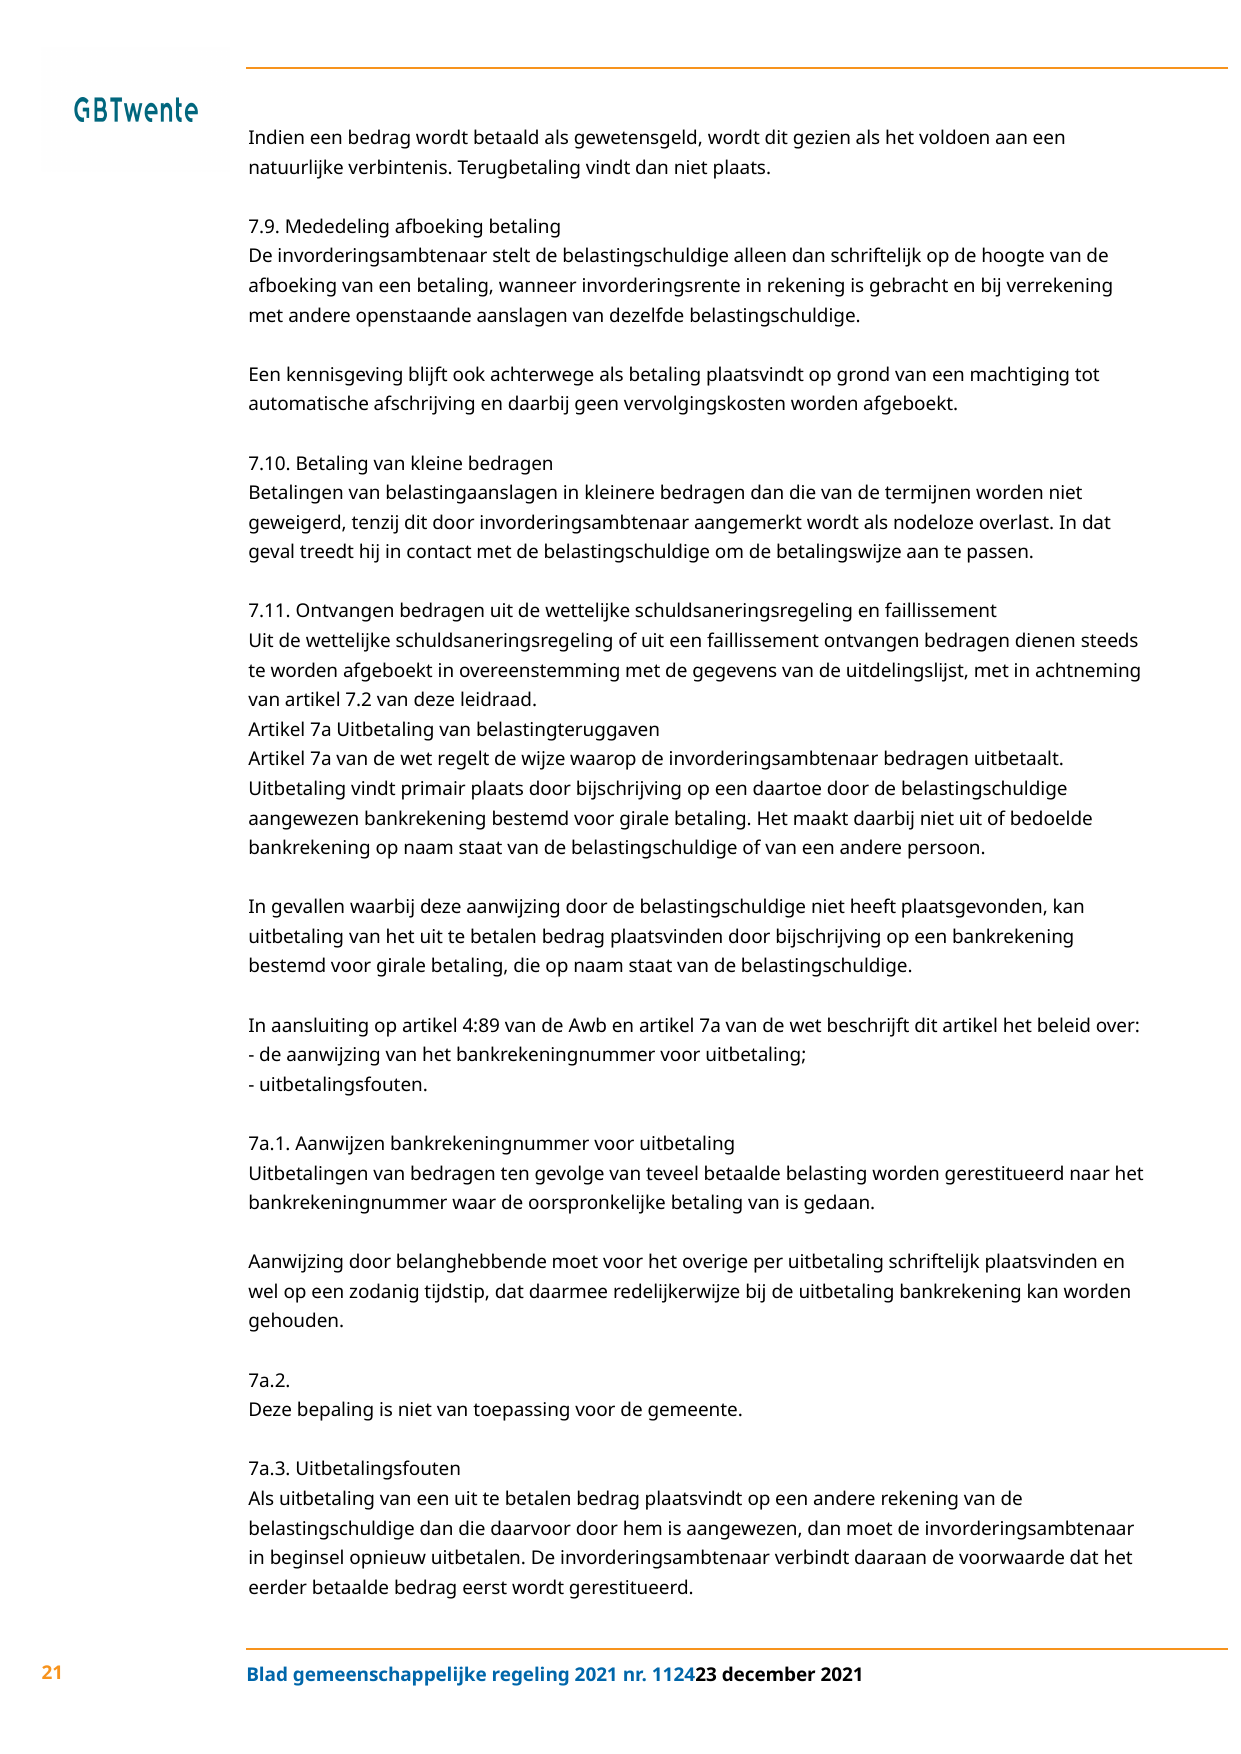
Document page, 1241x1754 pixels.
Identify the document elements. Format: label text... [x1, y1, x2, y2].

text 7a.2. [248, 1367, 1152, 1393]
text Aanwijzing door belanghebbende moet voor het overige per uitbetaling schriftelijk plaatsvinden en wel op een zodanig tijdstip, dat daarmee redelijkerwijze bij de uitbetaling bankrekening kan worden gehouden. [248, 1248, 1152, 1333]
text In gevallen waarbij deze aanwijzing door de belastingschuldige niet heeft plaatsgevonden, kan uitbetaling van het uit te betalen bedrag plaatsvinden door bijschrijving op een bankrekening bestemd voor girale betaling, die op naam staat van de belastingschuldige. [248, 893, 1152, 978]
text Artikel 7a van de wet regelt de wijze waarop de invorderingsambtenaar bedragen uitbetaalt. Uitbetaling vindt primair plaats door bijschrijving op een daartoe door de belastingschuldige aangewezen bankrekening bestemd voor girale betaling. Het maakt daarbij niet uit of bedoelde bankrekening op naam staat van de belastingschuldige of van een andere persoon. [248, 746, 1152, 860]
text 7.9. Mededeling afboeking betaling [248, 213, 1152, 239]
text Betalingen van belastingaanslagen in kleinere bedragen dan die van de termijnen worden niet geweigerd, tenzij dit door invorderingsambtenaar aangemerkt wordt als nodeloze overlast. In dat geval treedt hij in contact met de belastingschuldige om de betalingswijze aan te passen. [248, 479, 1152, 564]
text Indien een bedrag wordt betaald als gewetensgeld, wordt dit gezien als het voldoen aan een natuurlijke verbintenis. Terugbetaling vindt dan niet plaats. [248, 124, 1152, 180]
text Een kennisgeving blijft ook achterwege als betaling plaatsvindt op grond van een machtiging tot automatische afschrijving en daarbij geen vervolgingskosten worden afgeboekt. [248, 361, 1152, 416]
text 7a.3. Uitbetalingsfouten [248, 1456, 1152, 1481]
text In aansluiting op artikel 4:89 van de Awb en artikel 7a van de wet beschrijft dit artikel het beleid over: [248, 1012, 1152, 1038]
text Uit de wettelijke schuldsaneringsregeling of uit een faillissement ontvangen bedragen dienen steeds te worden afgeboekt in overeenstemming met de gegevens van de uitdelingslijst, met in achtneming van artikel 7.2 van deze leidraad. [248, 627, 1152, 712]
text - uitbetalingsfouten. [248, 1071, 1152, 1097]
text Als uitbetaling van een uit te betalen bedrag plaatsvindt op een andere rekening van de belastingschuldige dan die daarvoor door hem is aangewezen, dan moet de invorderingsambtenaar in beginsel opnieuw uitbetalen. De invorderingsambtenaar verbindt daaraan de voorwaarde dat het eerder betaalde bedrag eerst wordt gerestitueerd. [248, 1485, 1152, 1600]
text 7a.1. Aanwijzen bankrekeningnummer voor uitbetaling [248, 1130, 1152, 1156]
text Artikel 7a Uitbetaling van belastingteruggaven [248, 716, 1152, 742]
text 7.11. Ontvangen bedragen uit de wettelijke schuldsaneringsregeling en faillissement [248, 598, 1152, 623]
text Uitbetalingen van bedragen ten gevolge van teveel betaalde belasting worden gerestitueerd naar het bankrekeningnummer waar de oorspronkelijke betaling van is gedaan. [248, 1160, 1152, 1215]
text 7.10. Betaling van kleine bedragen [248, 450, 1152, 476]
picture [41, 47, 231, 172]
text De invorderingsambtenaar stelt de belastingschuldige alleen dan schriftelijk op de hoogte van de afboeking van een betaling, wanneer invorderingsrente in rekening is gebracht en bij verrekening met andere openstaande aanslagen van dezelfde belastingschuldige. [248, 243, 1152, 328]
text Deze bepaling is niet van toepassing voor de gemeente. [248, 1396, 1152, 1422]
text - de aanwijzing van het bankrekeningnummer voor uitbetaling; [248, 1041, 1152, 1067]
